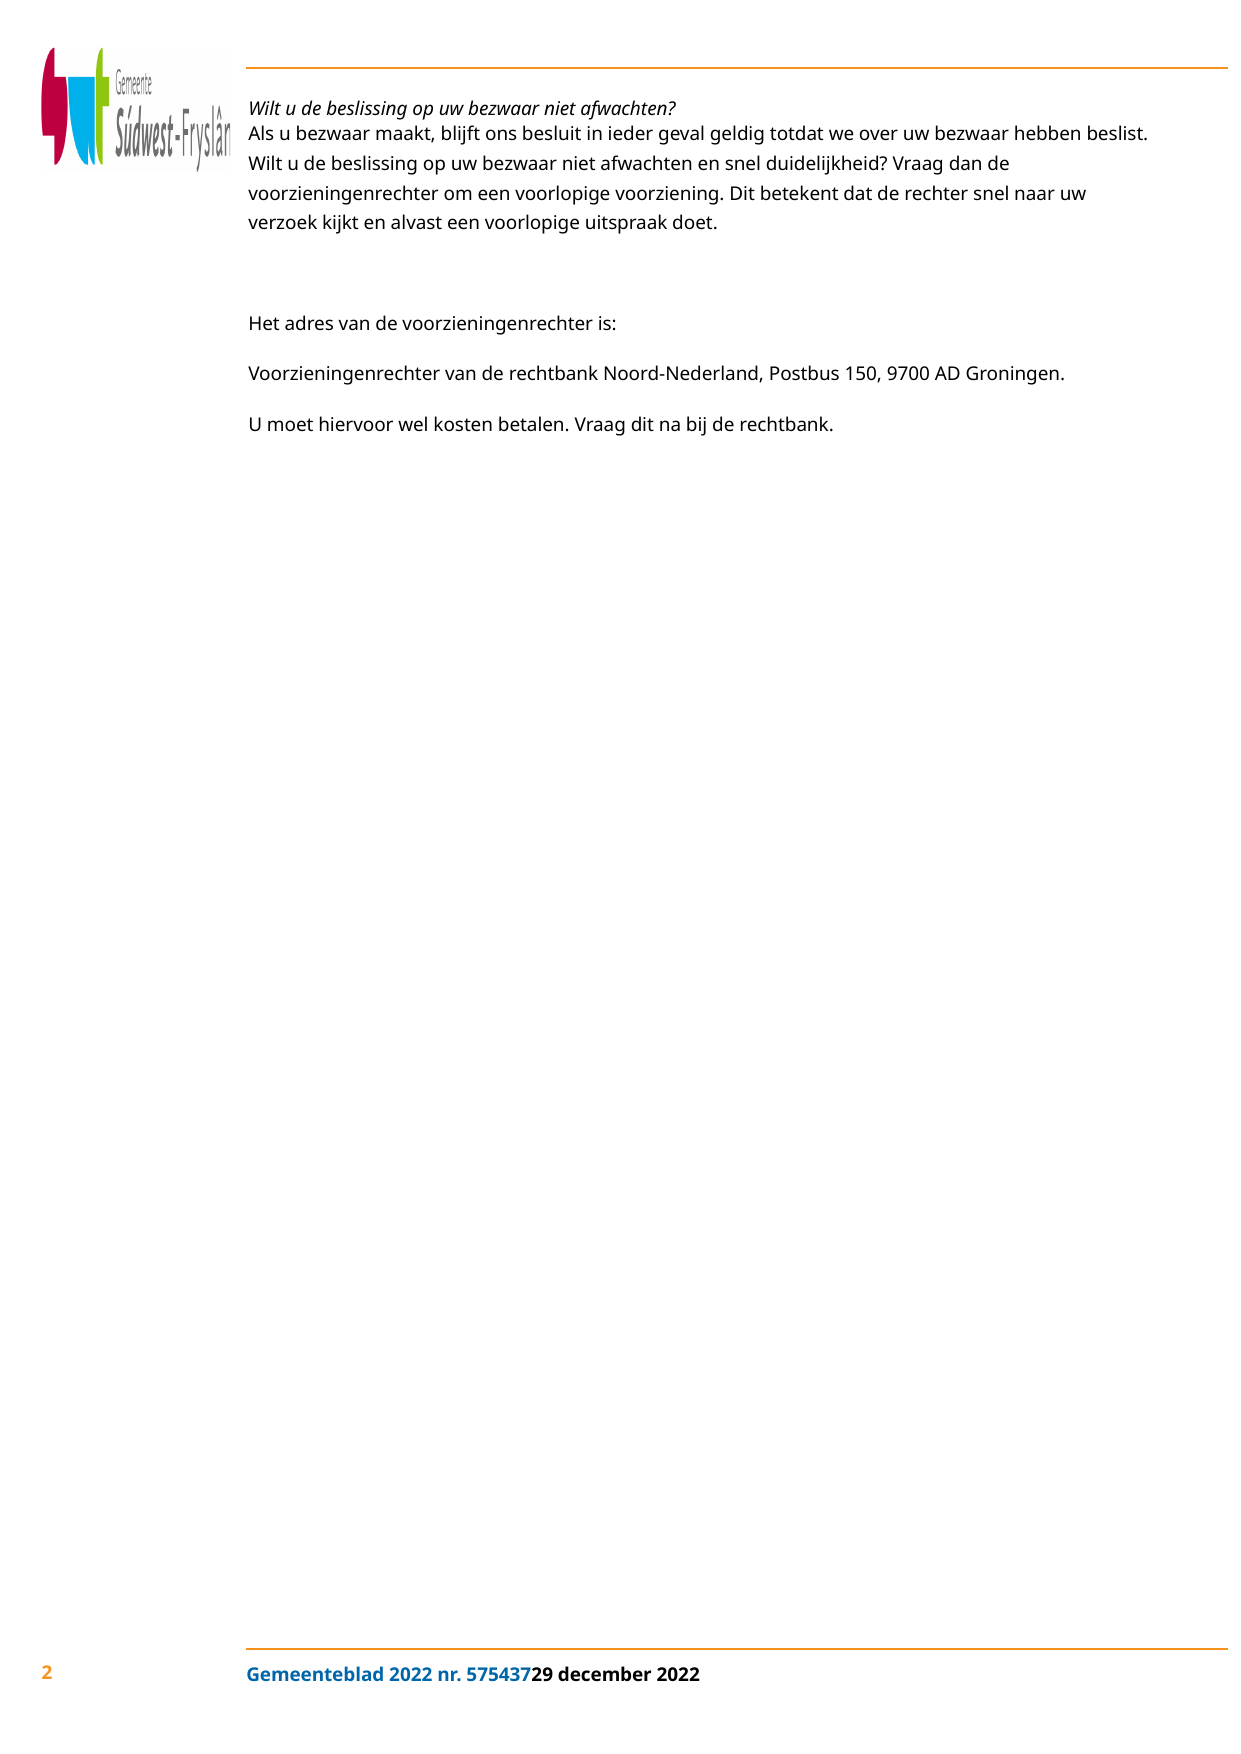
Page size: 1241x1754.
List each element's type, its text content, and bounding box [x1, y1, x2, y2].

text Het adres van de voorzieningenrechter is: [248, 310, 1152, 336]
text U moet hiervoor wel kosten betalen. Vraag dit na bij de rechtbank. [248, 411, 1152, 437]
picture [41, 47, 231, 172]
text Wilt u de beslissing op uw bezwaar niet afwachten? [248, 95, 1152, 121]
text Als u bezwaar maakt, blijft ons besluit in ieder geval geldig totdat we over uw bezwaar hebben beslist. Wilt u de beslissing op uw bezwaar niet afwachten en snel duidelijkheid? Vraag dan de voorzieningenrechter om een voorlopige voorziening. Dit betekent dat de rechter snel naar uw verzoek kijkt en alvast een voorlopige uitspraak doet. [248, 121, 1152, 235]
text Voorzieningenrechter van de rechtbank Noord-Nederland, Postbus 150, 9700 AD Groningen. [248, 361, 1152, 386]
